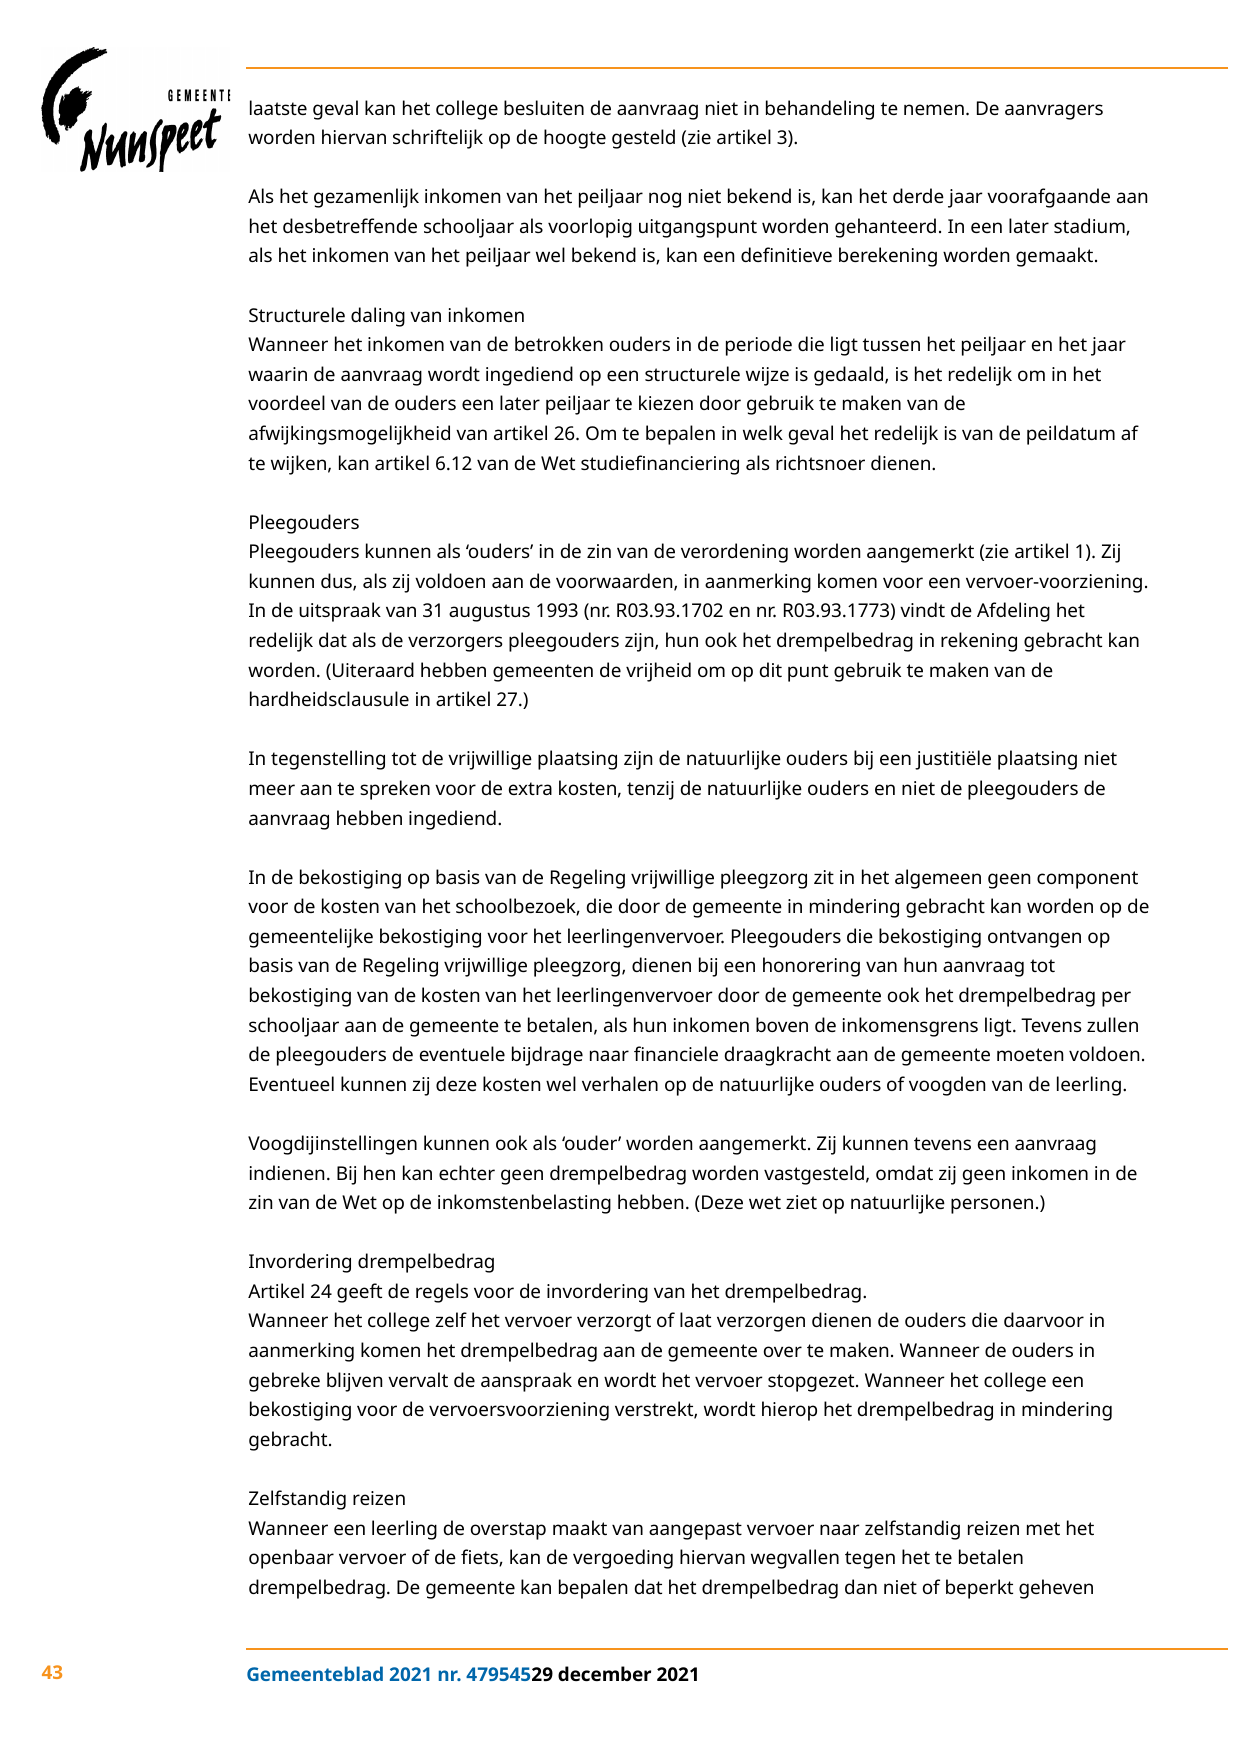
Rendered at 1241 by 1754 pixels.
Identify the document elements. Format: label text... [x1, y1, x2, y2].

text Zelfstandig reizen [248, 1485, 1152, 1511]
text Voogdijinstellingen kunnen ook als ‘ouder’ worden aangemerkt. Zij kunnen tevens een aanvraag indienen. Bij hen kan echter geen drempelbedrag worden vastgesteld, omdat zij geen inkomen in de zin van de Wet op de inkomstenbelasting hebben. (Deze wet ziet op natuurlijke personen.) [248, 1130, 1152, 1215]
text Wanneer het college zelf het vervoer verzorgt of laat verzorgen dienen de ouders die daarvoor in aanmerking komen het drempelbedrag aan de gemeente over te maken. Wanneer de ouders in gebreke blijven vervalt de aanspraak en wordt het vervoer stopgezet. Wanneer het college een bekostiging voor de vervoersvoorziening verstrekt, wordt hierop het drempelbedrag in mindering gebracht. [248, 1308, 1152, 1452]
text Als het gezamenlijk inkomen van het peiljaar nog niet bekend is, kan het derde jaar voorafgaande aan het desbetreffende schooljaar als voorlopig uitgangspunt worden gehanteerd. In een later stadium, als het inkomen van het peiljaar wel bekend is, kan een definitieve berekening worden gemaakt. [248, 183, 1152, 268]
text Wanneer het inkomen van de betrokken ouders in de periode die ligt tussen het peiljaar en het jaar waarin de aanvraag wordt ingediend op een structurele wijze is gedaald, is het redelijk om in het voordeel van de ouders een later peiljaar te kiezen door gebruik te maken van de afwijkingsmogelijkheid van artikel 26. Om te bepalen in welk geval het redelijk is van de peildatum af te wijken, kan artikel 6.12 van de Wet studiefinanciering als richtsnoer dienen. [248, 331, 1152, 476]
text laatste geval kan het college besluiten de aanvraag niet in behandeling te nemen. De aanvragers worden hiervan schriftelijk op de hoogte gesteld (zie artikel 3). [248, 95, 1152, 150]
text Artikel 24 geeft de regels voor de invordering van het drempelbedrag. [248, 1278, 1152, 1304]
text Invordering drempelbedrag [248, 1248, 1152, 1274]
text In de bekostiging op basis van de Regeling vrijwillige pleegzorg zit in het algemeen geen component voor de kosten van het schoolbezoek, die door de gemeente in mindering gebracht kan worden op de gemeentelijke bekostiging voor het leerlingenvervoer. Pleegouders die bekostiging ontvangen op basis van de Regeling vrijwillige pleegzorg, dienen bij een honorering van hun aanvraag tot bekostiging van de kosten van het leerlingenvervoer door de gemeente ook het drempelbedrag per schooljaar aan de gemeente te betalen, als hun inkomen boven de inkomensgrens ligt. Tevens zullen de pleegouders de eventuele bijdrage naar financiele draagkracht aan de gemeente moeten voldoen. Eventueel kunnen zij deze kosten wel verhalen op de natuurlijke ouders of voogden van de leerling. [248, 864, 1152, 1097]
text Pleegouders kunnen als ‘ouders’ in de zin van de verordening worden aangemerkt (zie artikel 1). Zij kunnen dus, als zij voldoen aan de voorwaarden, in aanmerking komen voor een vervoer-voorziening. In de uitspraak van 31 augustus 1993 (nr. R03.93.1702 en nr. R03.93.1773) vindt de Afdeling het redelijk dat als de verzorgers pleegouders zijn, hun ook het drempelbedrag in rekening gebracht kan worden. (Uiteraard hebben gemeenten de vrijheid om op dit punt gebruik te maken van de hardheidsclausule in artikel 27.) [248, 538, 1152, 712]
text Pleegouders [248, 509, 1152, 535]
text Wanneer een leerling de overstap maakt van aangepast vervoer naar zelfstandig reizen met het openbaar vervoer of de fiets, kan de vergoeding hiervan wegvallen tegen het te betalen drempelbedrag. De gemeente kan bepalen dat het drempelbedrag dan niet of beperkt geheven [248, 1515, 1152, 1600]
picture [41, 47, 231, 172]
text Structurele daling van inkomen [248, 302, 1152, 328]
text In tegenstelling tot de vrijwillige plaatsing zijn de natuurlijke ouders bij een justitiële plaatsing niet meer aan te spreken voor de extra kosten, tenzij de natuurlijke ouders en niet de pleegouders de aanvraag hebben ingediend. [248, 746, 1152, 831]
